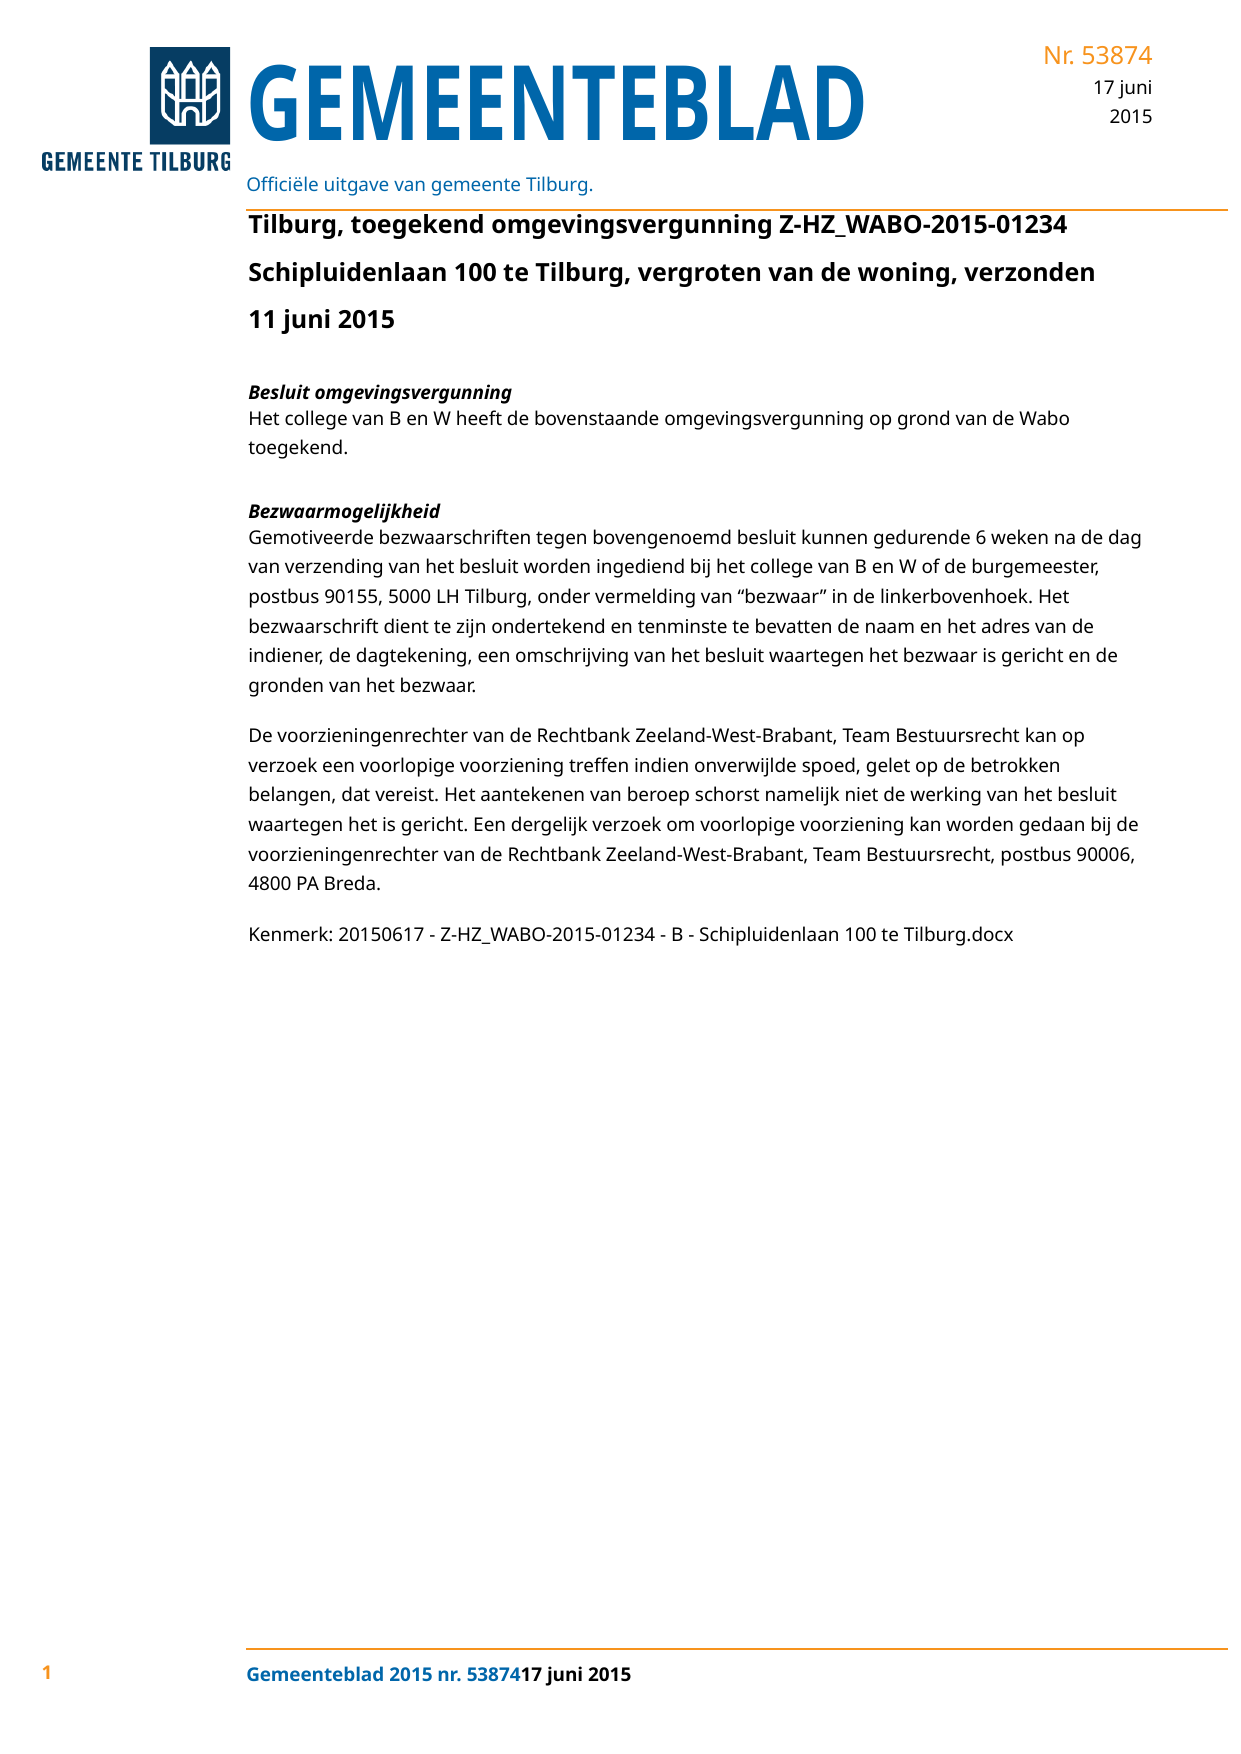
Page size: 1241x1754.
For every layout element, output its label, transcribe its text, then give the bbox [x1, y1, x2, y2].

text De voorzieningenrechter van de Rechtbank Zeeland-West-Brabant, Team Bestuursrecht kan op verzoek een voorlopige voorziening treffen indien onverwijlde spoed, gelet op de betrokken belangen, dat vereist. Het aantekenen van beroep schorst namelijk niet de werking van het besluit waartegen het is gericht. Een dergelijk verzoek om voorlopige voorziening kan worden gedaan bij de voorzieningenrechter van de Rechtbank Zeeland-West-Brabant, Team Bestuursrecht, postbus 90006, 4800 PA Breda. [248, 722, 1152, 896]
text Kenmerk: 20150617 - Z-HZ_WABO-2015-01234 - B - Schipluidenlaan 100 te Tilburg.docx [248, 921, 1152, 946]
text Het college van B en W heeft de bovenstaande omgevingsvergunning op grond van de Wabo toegekend. [248, 405, 1152, 460]
text Besluit omgevingsvergunning [248, 379, 1152, 405]
picture [41, 47, 231, 172]
text Gemotiveerde bezwaarschriften tegen bovengenoemd besluit kunnen gedurende 6 weken na de dag van verzending van het besluit worden ingediend bij het college van B en W of de burgemeester, postbus 90155, 5000 LH Tilburg, onder vermelding van “bezwaar” in de linkerbovenhoek. Het bezwaarschrift dient te zijn ondertekend en tenminste te bevatten de naam en het adres van de indiener, de dagtekening, een omschrijving van het besluit waartegen het bezwaar is gericht en de gronden van het bezwaar. [248, 524, 1152, 698]
text Tilburg, toegekend omgevingsvergunning Z-HZ_WABO-2015-01234 Schipluidenlaan 100 te Tilburg, vergroten van de woning, verzonden 11 juni 2015 [248, 211, 1152, 336]
text Bezwaarmogelijkheid [248, 498, 1152, 524]
